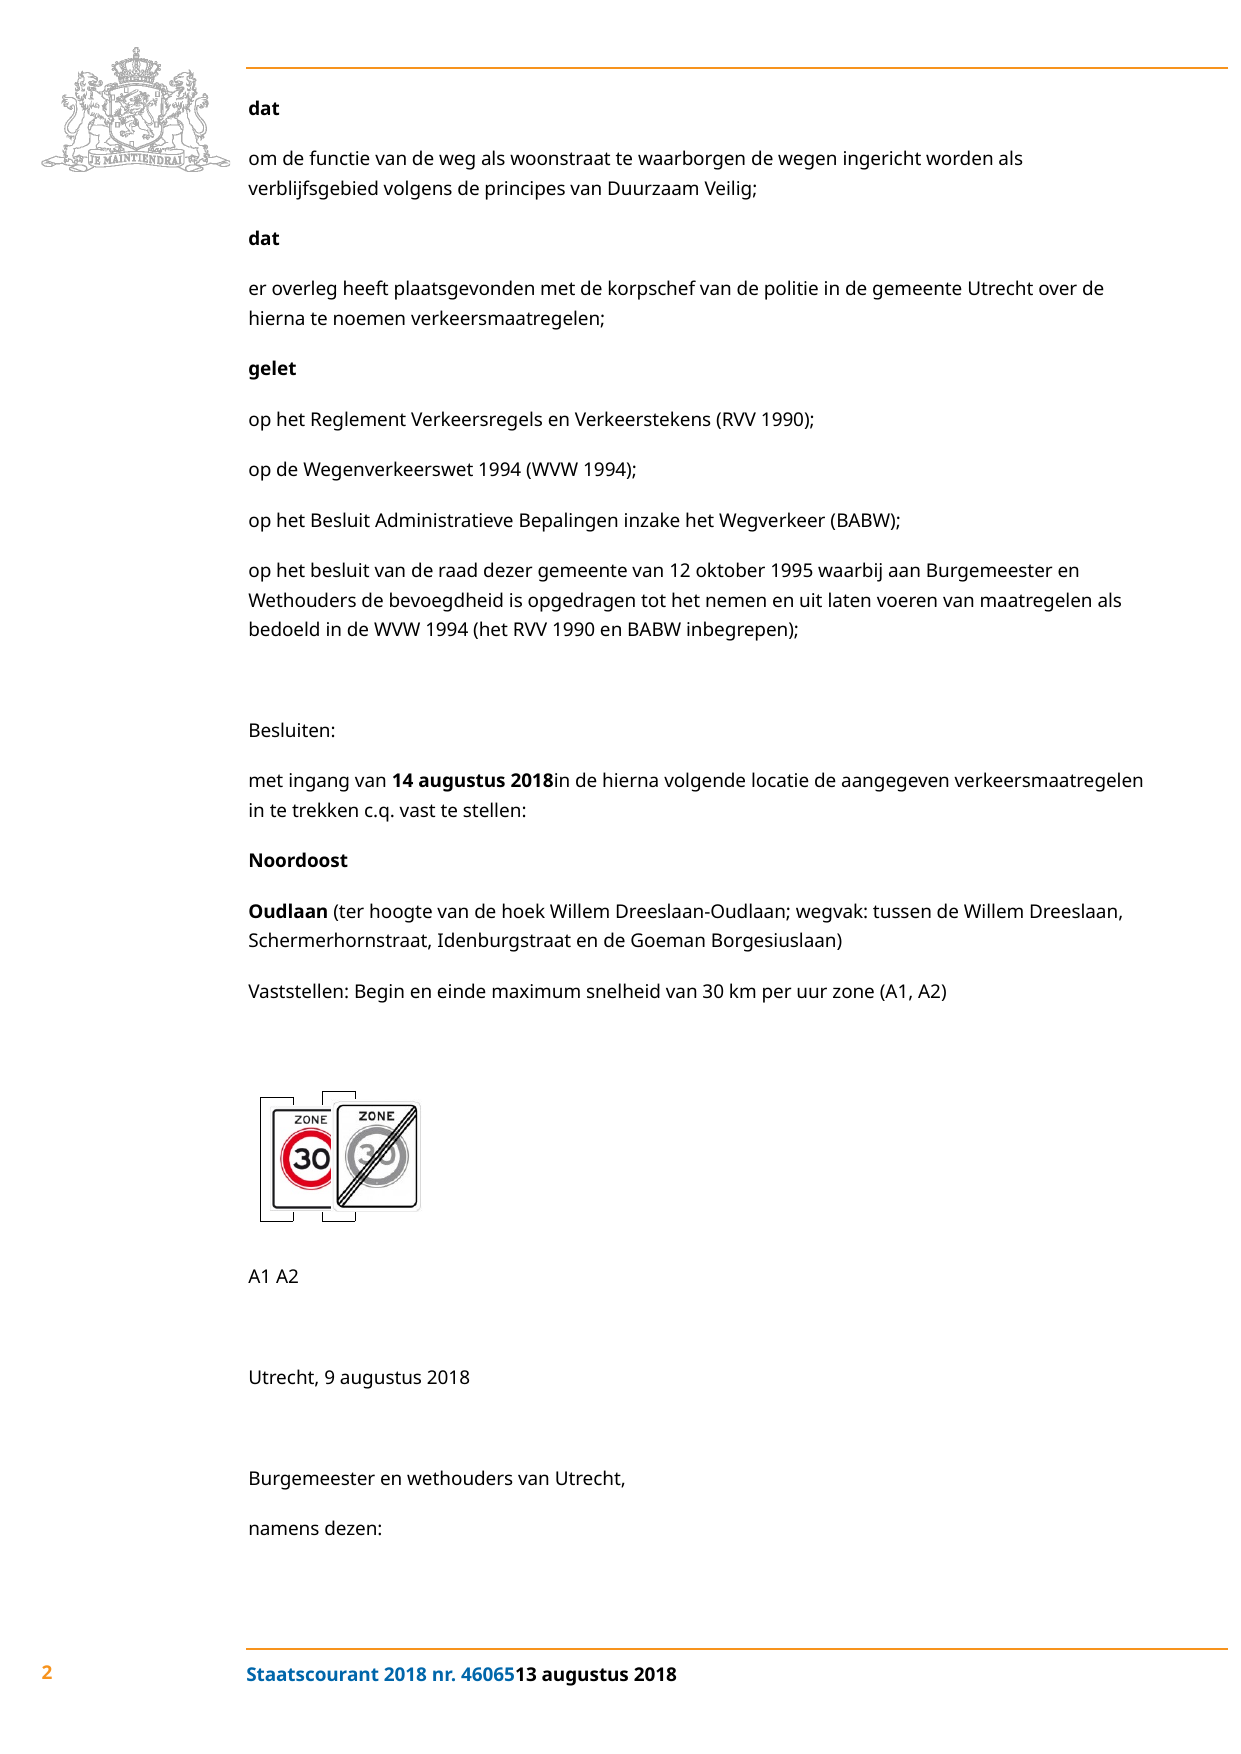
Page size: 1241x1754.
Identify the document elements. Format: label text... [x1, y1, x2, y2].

text Noordoost [248, 848, 1152, 873]
text om de functie van de weg als woonstraat te waarborgen de wegen ingericht worden als verblijfsgebied volgens de principes van Duurzaam Veilig; [248, 145, 1152, 201]
text dat [248, 225, 1152, 251]
text Vaststellen: Begin en einde maximum snelheid van 30 km per uur zone (A1, A2) [248, 978, 1152, 1004]
text met ingang van 14 augustus 2018in de hierna volgende locatie de aangegeven verkeersmaatregelen in te trekken c.q. vast te stellen: [248, 768, 1152, 823]
text er overleg heeft plaatsgevonden met de korpschef van de politie in de gemeente Utrecht over de hierna te noemen verkeersmaatregelen; [248, 276, 1152, 331]
text Besluiten: [248, 717, 1152, 743]
text op het Besluit Administratieve Bepalingen inzake het Wegverkeer (BABW); [248, 507, 1152, 533]
text Oudlaan (ter hoogte van de hoek Willem Dreeslaan-Oudlaan; wegvak: tussen de Willem Dreeslaan, Schermerhornstraat, Idenburgstraat en de Goeman Borgesiuslaan) [248, 898, 1152, 953]
picture [41, 47, 231, 172]
text Burgemeester en wethouders van Utrecht, [248, 1465, 1152, 1491]
text dat [248, 95, 1152, 121]
text op het Reglement Verkeersregels en Verkeerstekens (RVV 1990); [248, 406, 1152, 432]
text Utrecht, 9 augustus 2018 [248, 1364, 1152, 1390]
text namens dezen: [248, 1515, 1152, 1541]
text gelet [248, 356, 1152, 381]
text op het besluit van de raad dezer gemeente van 12 oktober 1995 waarbij aan Burgemeester en Wethouders de bevoegdheid is opgedragen tot het nemen en uit laten voeren van maatregelen als bedoeld in de WVW 1994 (het RVV 1990 en BABW inbegrepen); [248, 557, 1152, 642]
text A1 A2 [248, 1263, 1152, 1289]
picture [268, 1099, 423, 1212]
text op de Wegenverkeerswet 1994 (WVW 1994); [248, 456, 1152, 482]
